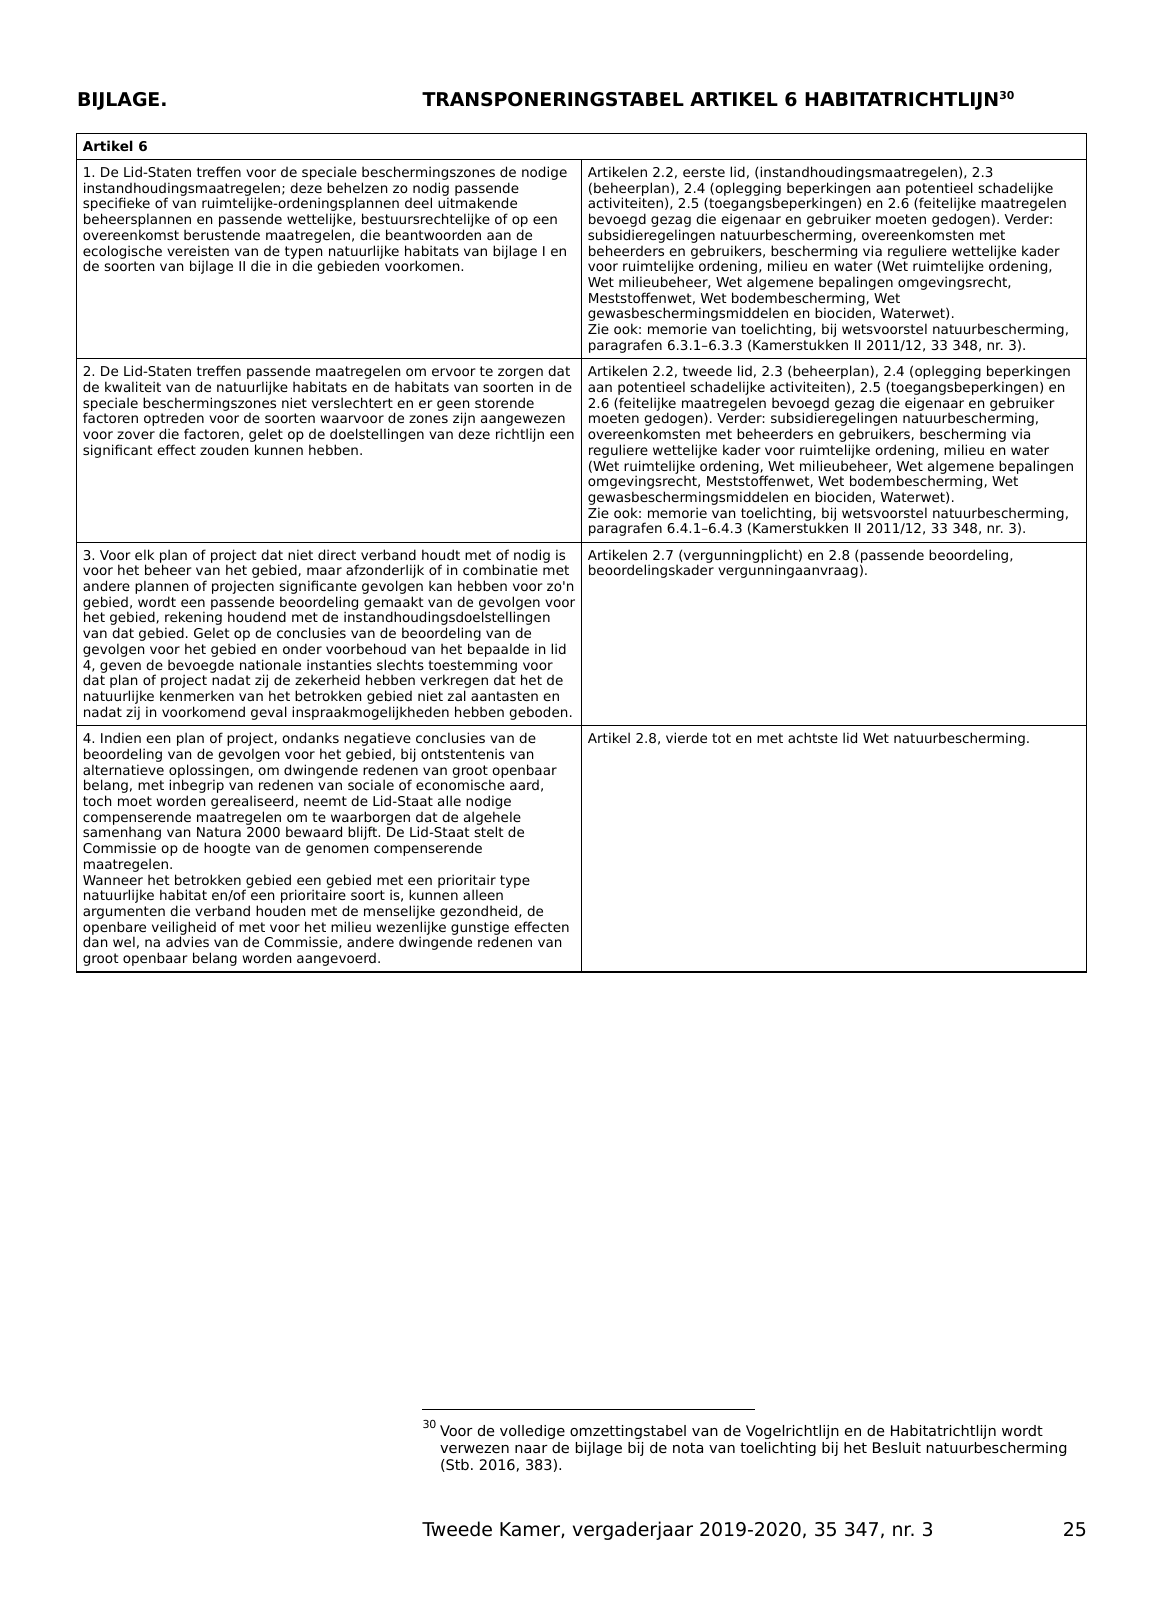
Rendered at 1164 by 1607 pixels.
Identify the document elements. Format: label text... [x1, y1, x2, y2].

subtitle BIJLAGE. TRANSPONERINGSTABEL ARTIKEL 6 HABITATRICHTLIJN [77, 89, 1087, 111]
table_cell Artikelen 2.7 (vergunningplicht) en 2.8 (passende beoordeling, beoordelingskader vergunningaanvraag). [582, 543, 1086, 725]
text Voor de volledige omzettingstabel van de Vogelrichtlijn en de Habitatrichtlijn wordt verwezen naar de bijlage bij de nota van toelichting bij het Besluit natuurbescherming (Stb. 2016, 383). [422, 1418, 1087, 1474]
table_cell 1. De Lid-Staten treffen voor de speciale beschermingszones de nodige instandhoudingsmaatregelen; deze behelzen zo nodig passende specifieke of van ruimtelijke-ordeningsplannen deel uitmakende beheersplannen en passende wettelijke, bestuursrechtelijke of op een overeenkomst berustende maatregelen, die beantwoorden aan de ecologische vereisten van de typen natuurlijke habitats van bijlage I en de soorten van bijlage II die in die gebieden voorkomen. [77, 160, 581, 358]
table_header Artikel 6 [77, 134, 1086, 159]
table_cell Artikelen 2.2, eerste lid, (instandhoudingsmaatregelen), 2.3 (beheerplan), 2.4 (oplegging beperkingen aan potentieel schadelijke activiteiten), 2.5 (toegangsbeperkingen) en 2.6 (feitelijke maatregelen bevoegd gezag die eigenaar en gebruiker moeten gedogen). Verder: subsidieregelingen natuurbescherming, overeenkomsten met beheerders en gebruikers, bescherming via reguliere wettelijke kader voor ruimtelijke ordening, milieu en water (Wet ruimtelijke ordening, Wet milieubeheer, Wet algemene bepalingen omgevingsrecht, Meststoffenwet, Wet bodembescherming, Wet gewasbeschermingsmiddelen en biociden, Waterwet). Zie ook: memorie van toelichting, bij wetsvoorstel natuurbescherming, paragrafen 6.3.1–6.3.3 (Kamerstukken II 2011/12, 33 348, nr. 3). [582, 160, 1086, 358]
table_cell Artikelen 2.2, tweede lid, 2.3 (beheerplan), 2.4 (oplegging beperkingen aan potentieel schadelijke activiteiten), 2.5 (toegangsbeperkingen) en 2.6 (feitelijke maatregelen bevoegd gezag die eigenaar en gebruiker moeten gedogen). Verder: subsidieregelingen natuurbescherming, overeenkomsten met beheerders en gebruikers, bescherming via reguliere wettelijke kader voor ruimtelijke ordening, milieu en water (Wet ruimtelijke ordening, Wet milieubeheer, Wet algemene bepalingen omgevingsrecht, Meststoffenwet, Wet bodembescherming, Wet gewasbeschermingsmiddelen en biociden, Waterwet). Zie ook: memorie van toelichting, bij wetsvoorstel natuurbescherming, paragrafen 6.4.1–6.4.3 (Kamerstukken II 2011/12, 33 348, nr. 3). [582, 359, 1086, 542]
table_cell 4. Indien een plan of project, ondanks negatieve conclusies van de beoordeling van de gevolgen voor het gebied, bij ontstentenis van alternatieve oplossingen, om dwingende redenen van groot openbaar belang, met inbegrip van redenen van sociale of economische aard, toch moet worden gerealiseerd, neemt de Lid-Staat alle nodige compenserende maatregelen om te waarborgen dat de algehele samenhang van Natura 2000 bewaard blijft. De Lid-Staat stelt de Commissie op de hoogte van de genomen compenserende maatregelen. Wanneer het betrokken gebied een gebied met een prioritair type natuurlijke habitat en/of een prioritaire soort is, kunnen alleen argumenten die verband houden met de menselijke gezondheid, de openbare veiligheid of met voor het milieu wezenlijke gunstige effecten dan wel, na advies van de Commissie, andere dwingende redenen van groot openbaar belang worden aangevoerd. [77, 726, 581, 971]
table_cell 3. Voor elk plan of project dat niet direct verband houdt met of nodig is voor het beheer van het gebied, maar afzonderlijk of in combinatie met andere plannen of projecten significante gevolgen kan hebben voor zo'n gebied, wordt een passende beoordeling gemaakt van de gevolgen voor het gebied, rekening houdend met de instandhoudingsdoelstellingen van dat gebied. Gelet op de conclusies van de beoordeling van de gevolgen voor het gebied en onder voorbehoud van het bepaalde in lid 4, geven de bevoegde nationale instanties slechts toestemming voor dat plan of project nadat zij de zekerheid hebben verkregen dat het de natuurlijke kenmerken van het betrokken gebied niet zal aantasten en nadat zij in voorkomend geval inspraakmogelijkheden hebben geboden. [77, 543, 581, 725]
table_cell Artikel 2.8, vierde tot en met achtste lid Wet natuurbescherming. [582, 726, 1086, 971]
table_cell 2. De Lid-Staten treffen passende maatregelen om ervoor te zorgen dat de kwaliteit van de natuurlijke habitats en de habitats van soorten in de speciale beschermingszones niet verslechtert en er geen storende factoren optreden voor de soorten waarvoor de zones zijn aangewezen voor zover die factoren, gelet op de doelstellingen van deze richtlijn een significant effect zouden kunnen hebben. [77, 359, 581, 542]
